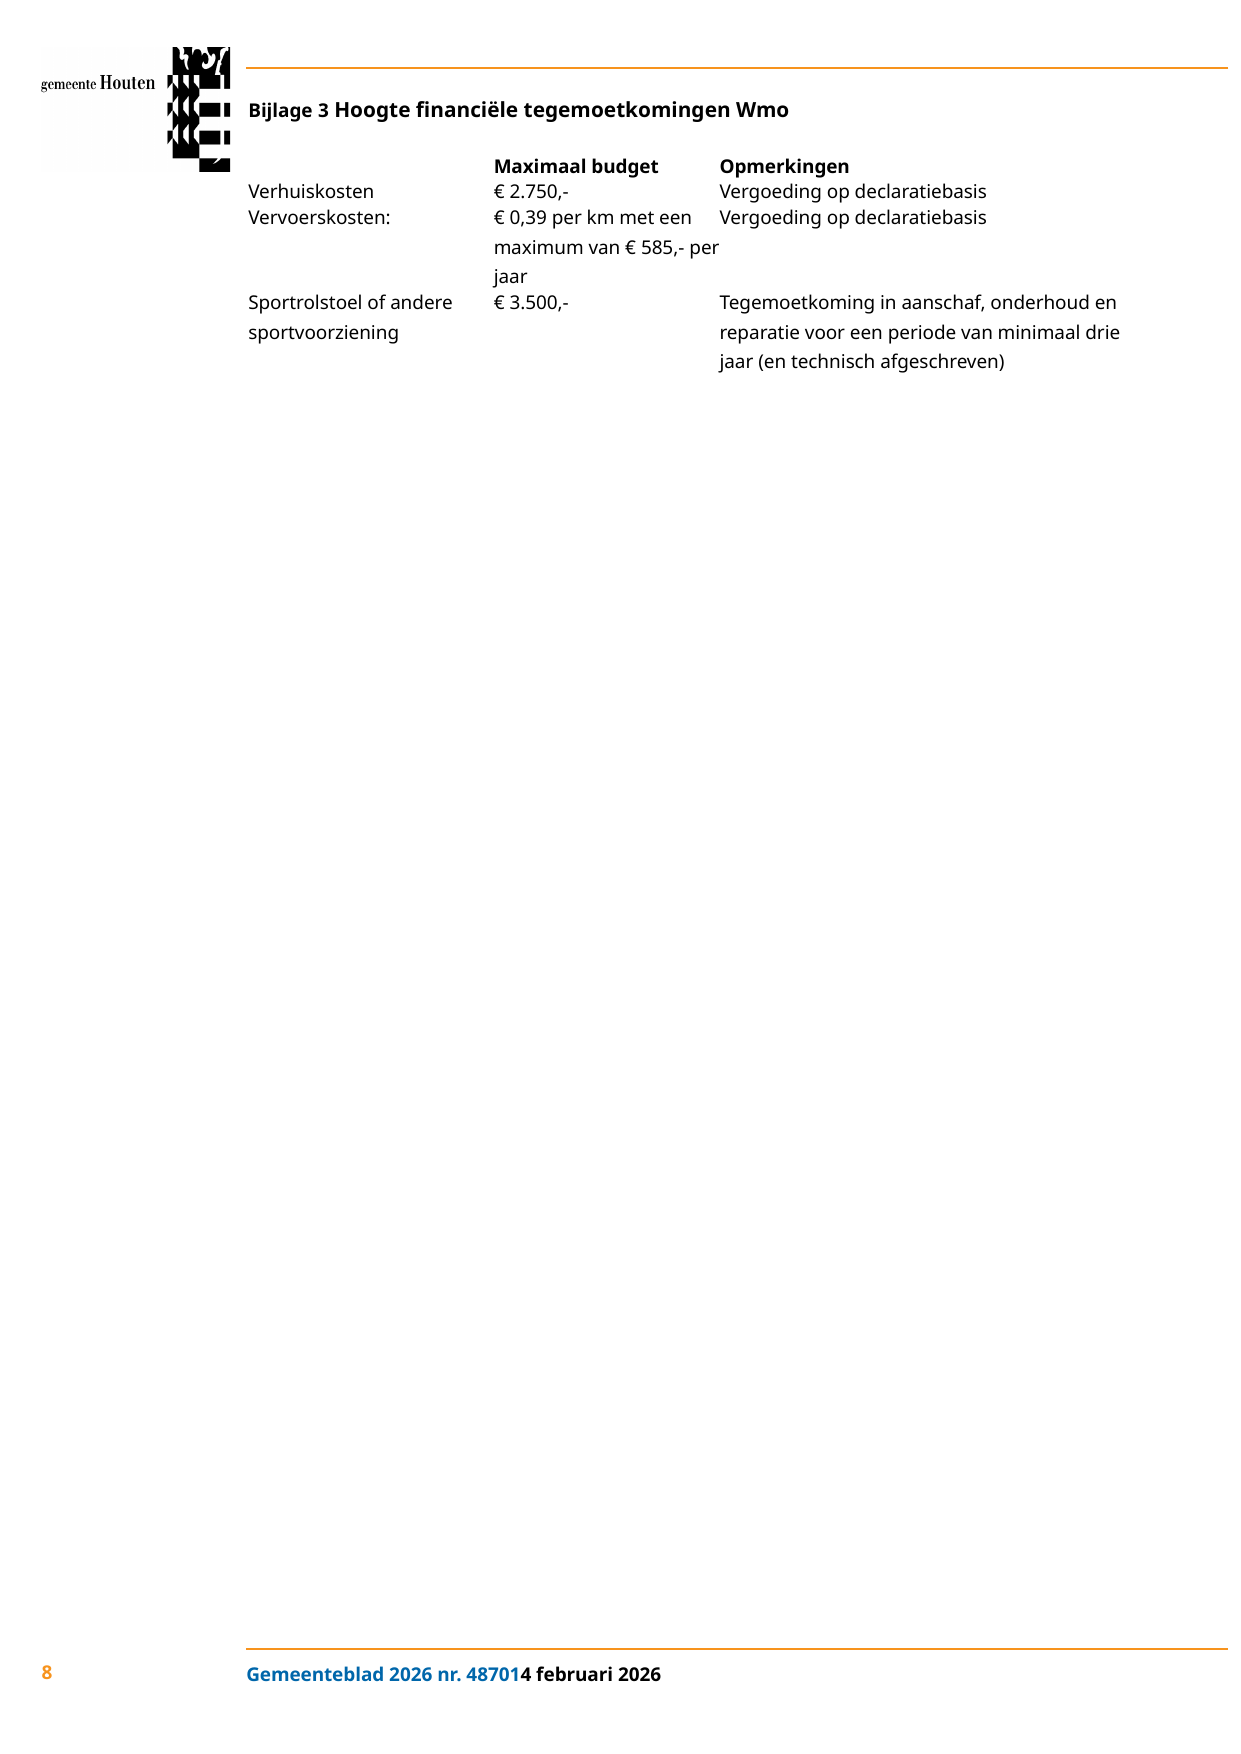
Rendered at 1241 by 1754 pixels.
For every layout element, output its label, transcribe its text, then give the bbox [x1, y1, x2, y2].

table_cell Vergoeding op declaratiebasis [719, 205, 1152, 289]
table_cell Tegemoetkoming in aanschaf, onderhoud en reparatie voor een periode van minimaal drie jaar (en technisch afgeschreven) [719, 289, 1152, 374]
text Bijlage 3 Hoogte financiële tegemoetkomingen Wmo [248, 95, 1152, 123]
table_header Maximaal budget [494, 153, 719, 179]
table_header Opmerkingen [719, 153, 1152, 179]
picture [41, 47, 231, 172]
table_cell € 2.750,- [494, 179, 719, 204]
table_cell Sportrolstoel of andere sportvoorziening [248, 289, 493, 374]
table_header [248, 153, 493, 179]
table_cell € 3.500,- [494, 289, 719, 374]
table_cell € 0,39 per km met een maximum van € 585,- per jaar [494, 205, 719, 289]
table_cell Vervoerskosten: [248, 205, 493, 289]
table_cell Verhuiskosten [248, 179, 493, 204]
table_cell Vergoeding op declaratiebasis [719, 179, 1152, 204]
